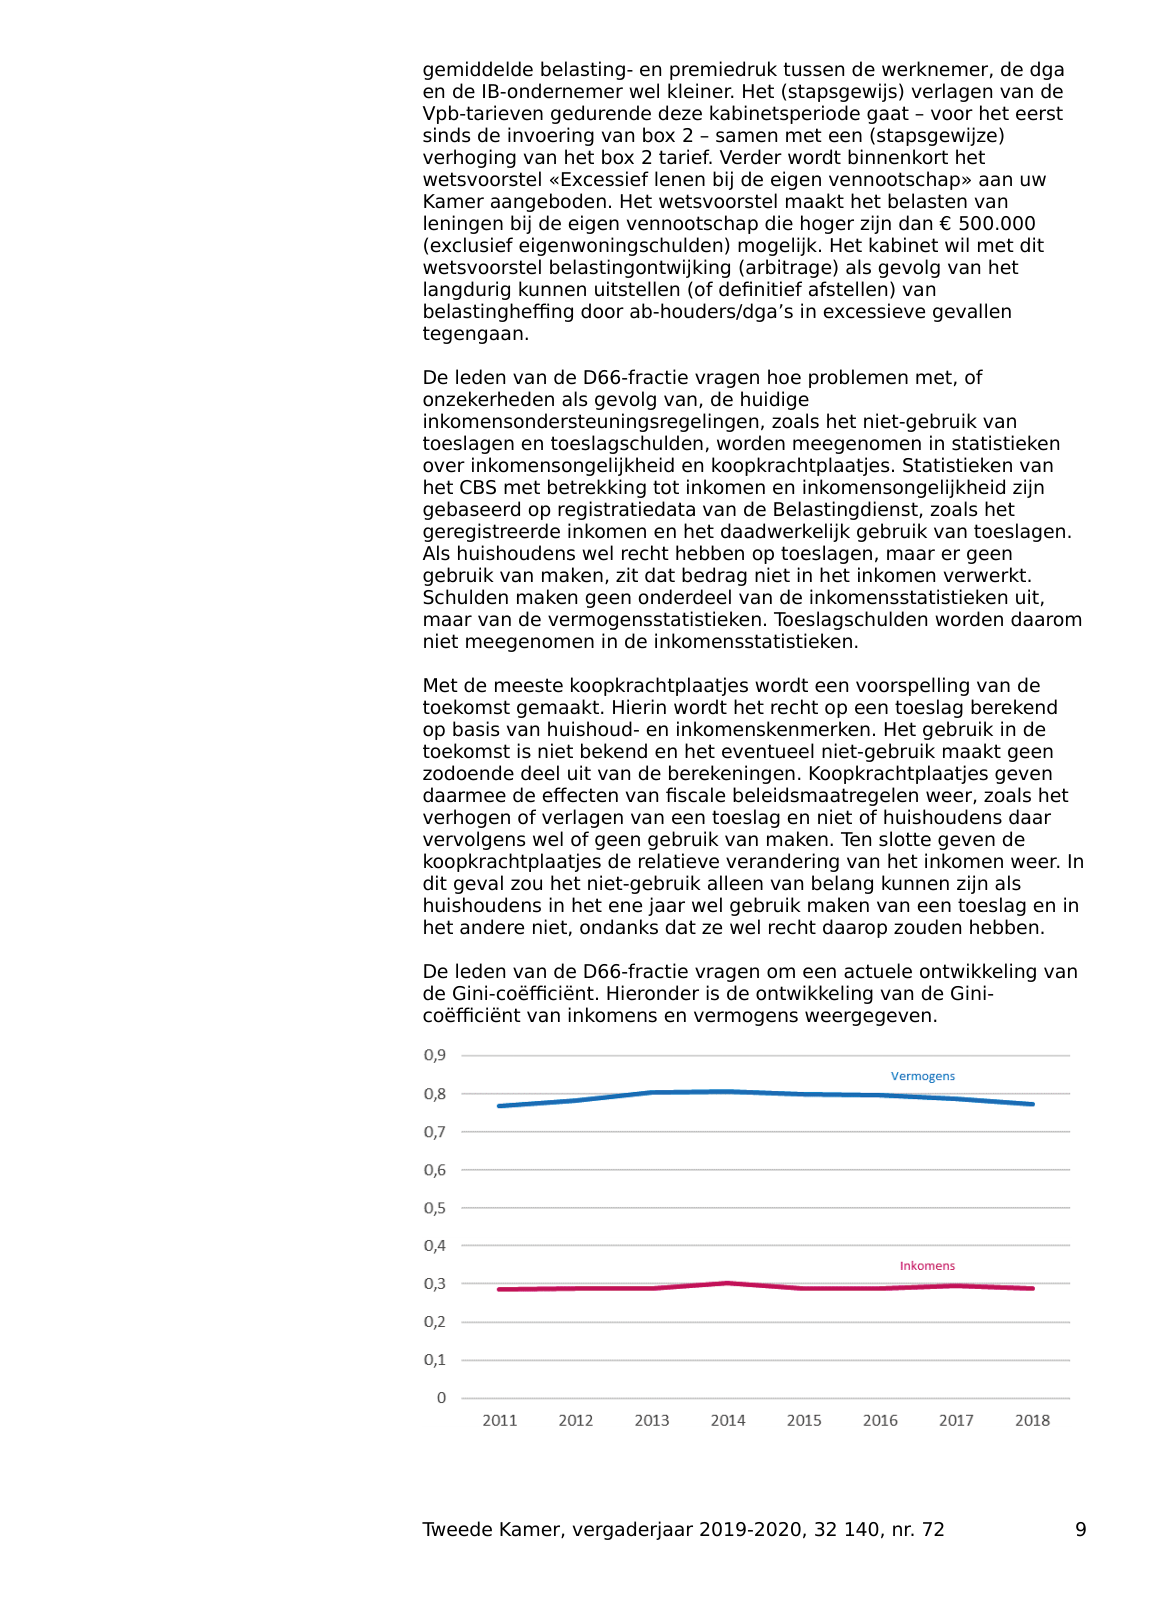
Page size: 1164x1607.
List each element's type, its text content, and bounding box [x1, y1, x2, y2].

text De leden van de D66-fractie vragen om een actuele ontwikkeling van de Gini-coëfficiënt. Hieronder is de ontwikkeling van de Gini-coëfficiënt van inkomens en vermogens weergegeven. [422, 961, 1087, 1027]
text Met de meeste koopkrachtplaatjes wordt een voorspelling van de toekomst gemaakt. Hierin wordt het recht op een toeslag berekend op basis van huishoud- en inkomenskenmerken. Het gebruik in de toekomst is niet bekend en het eventueel niet-gebruik maakt geen zodoende deel uit van de berekeningen. Koopkrachtplaatjes geven daarmee de effecten van fiscale beleidsmaatregelen weer, zoals het verhogen of verlagen van een toeslag en niet of huishoudens daar vervolgens wel of geen gebruik van maken. Ten slotte geven de koopkrachtplaatjes de relatieve verandering van het inkomen weer. In dit geval zou het niet-gebruik alleen van belang kunnen zijn als huishoudens in het ene jaar wel gebruik maken van een toeslag en in het andere niet, ondanks dat ze wel recht daarop zouden hebben. [422, 675, 1087, 939]
text De leden van de D66-fractie vragen hoe problemen met, of onzekerheden als gevolg van, de huidige inkomensondersteuningsregelingen, zoals het niet-gebruik van toeslagen en toeslagschulden, worden meegenomen in statistieken over inkomensongelijkheid en koopkrachtplaatjes. Statistieken van het CBS met betrekking tot inkomen en inkomensongelijkheid zijn gebaseerd op registratiedata van de Belastingdienst, zoals het geregistreerde inkomen en het daadwerkelijk gebruik van toeslagen. Als huishoudens wel recht hebben op toeslagen, maar er geen gebruik van maken, zit dat bedrag niet in het inkomen verwerkt. Schulden maken geen onderdeel van de inkomensstatistieken uit, maar van de vermogensstatistieken. Toeslagschulden worden daarom niet meegenomen in de inkomensstatistieken. [422, 367, 1087, 653]
picture [422, 1048, 1072, 1427]
text gemiddelde belasting- en premiedruk tussen de werknemer, de dga en de IB-ondernemer wel kleiner. Het (stapsgewijs) verlagen van de Vpb-tarieven gedurende deze kabinetsperiode gaat – voor het eerst sinds de invoering van box 2 – samen met een (stapsgewijze) verhoging van het box 2 tarief. Verder wordt binnenkort het wetsvoorstel «Excessief lenen bij de eigen vennootschap» aan uw Kamer aangeboden. Het wetsvoorstel maakt het belasten van leningen bij de eigen vennootschap die hoger zijn dan € 500.000 (exclusief eigenwoningschulden) mogelijk. Het kabinet wil met dit wetsvoorstel belastingontwijking (arbitrage) als gevolg van het langdurig kunnen uitstellen (of definitief afstellen) van belastingheffing door ab-houders/dga’s in excessieve gevallen tegengaan. [422, 59, 1087, 345]
